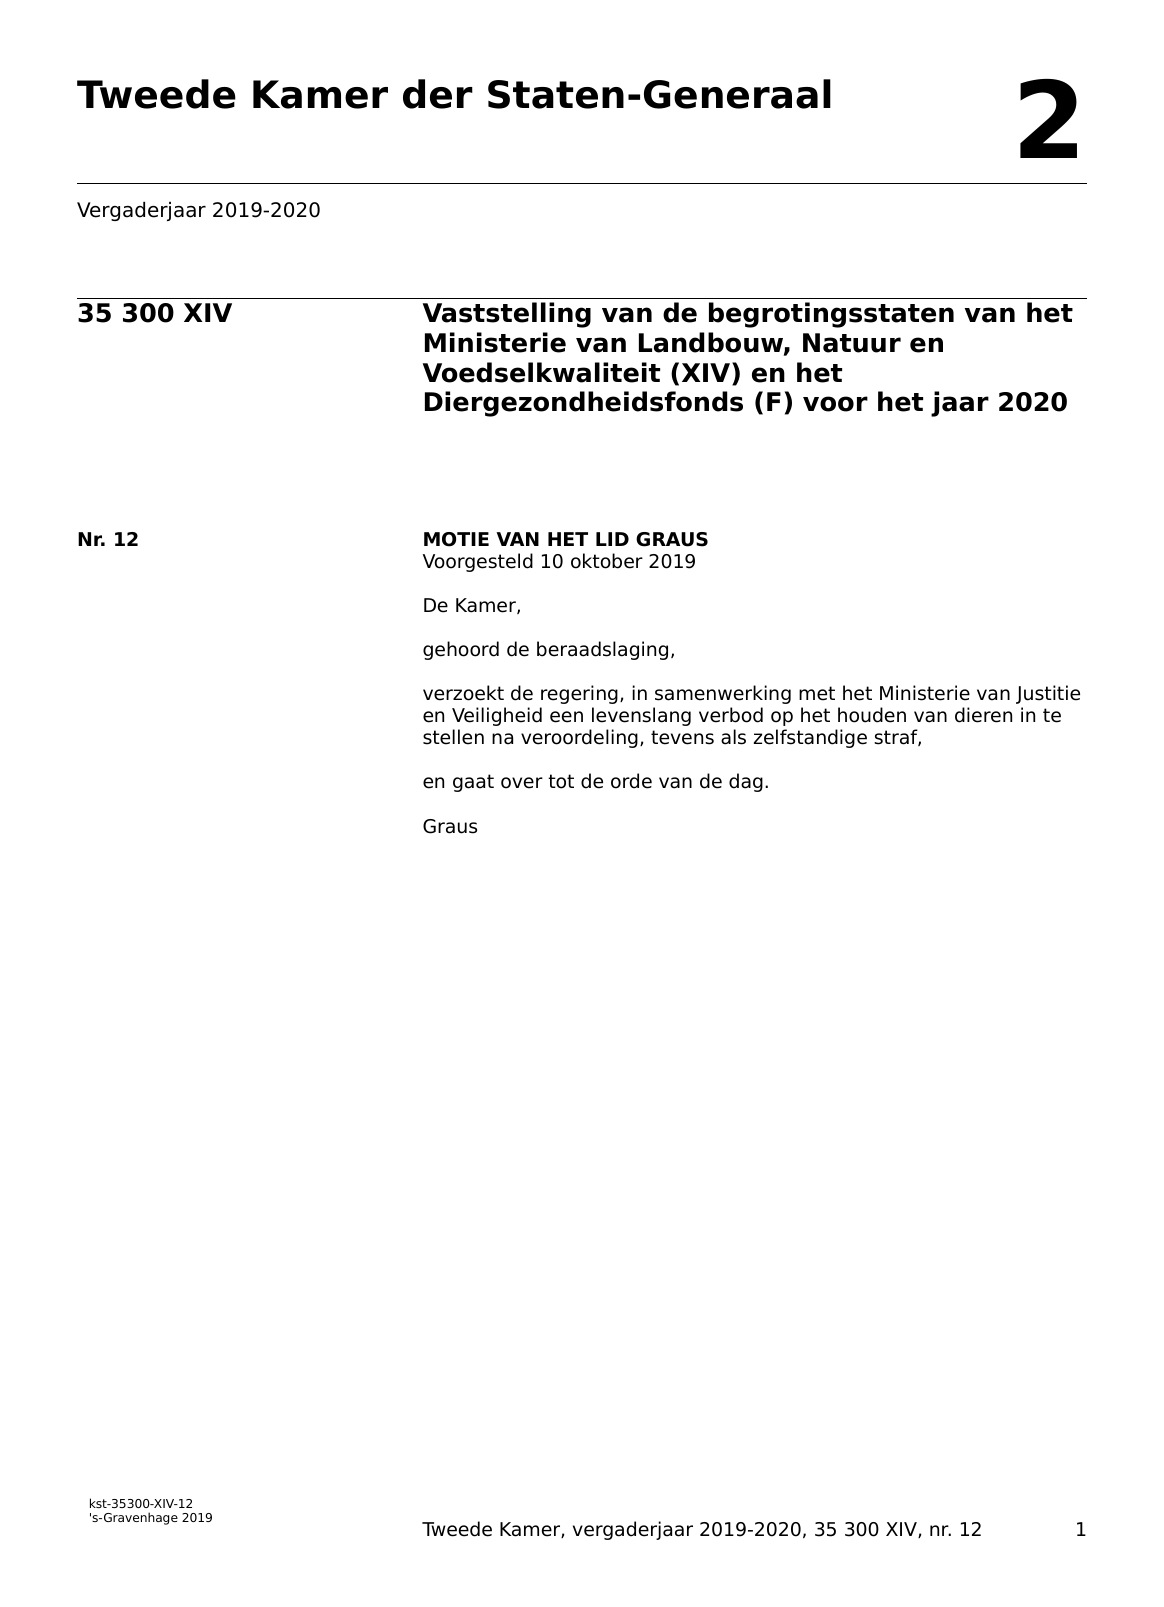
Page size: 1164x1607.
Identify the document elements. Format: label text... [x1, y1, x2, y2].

subtitle Nr. 12 MOTIE VAN HET LID GRAUS [77, 529, 1087, 551]
table_header 2 [886, 59, 1087, 183]
text kst-35300-XIV-12 [88, 1497, 323, 1511]
text verzoekt de regering, in samenwerking met het Ministerie van Justitie en Veiligheid een levenslang verbod op het houden van dieren in te stellen na veroordeling, tevens als zelfstandige straf, [422, 683, 1087, 749]
text Graus [422, 816, 1087, 837]
text 's-Gravenhage 2019 [88, 1511, 323, 1525]
text Voorgesteld 10 oktober 2019 [422, 551, 1087, 573]
text De Kamer, [422, 595, 1087, 617]
table_cell Vergaderjaar 2019-2020 [77, 184, 1087, 298]
subtitle 35 300 XIV Vaststelling van de begrotingsstaten van het Ministerie van Landbouw, Natuur en Voedselkwaliteit (XIV) en het Diergezondheidsfonds (F) voor het jaar 2020 [77, 299, 1087, 418]
table_header Tweede Kamer der Staten-Generaal [77, 59, 886, 183]
text en gaat over tot de orde van de dag. [422, 771, 1087, 793]
text gehoord de beraadslaging, [422, 639, 1087, 661]
